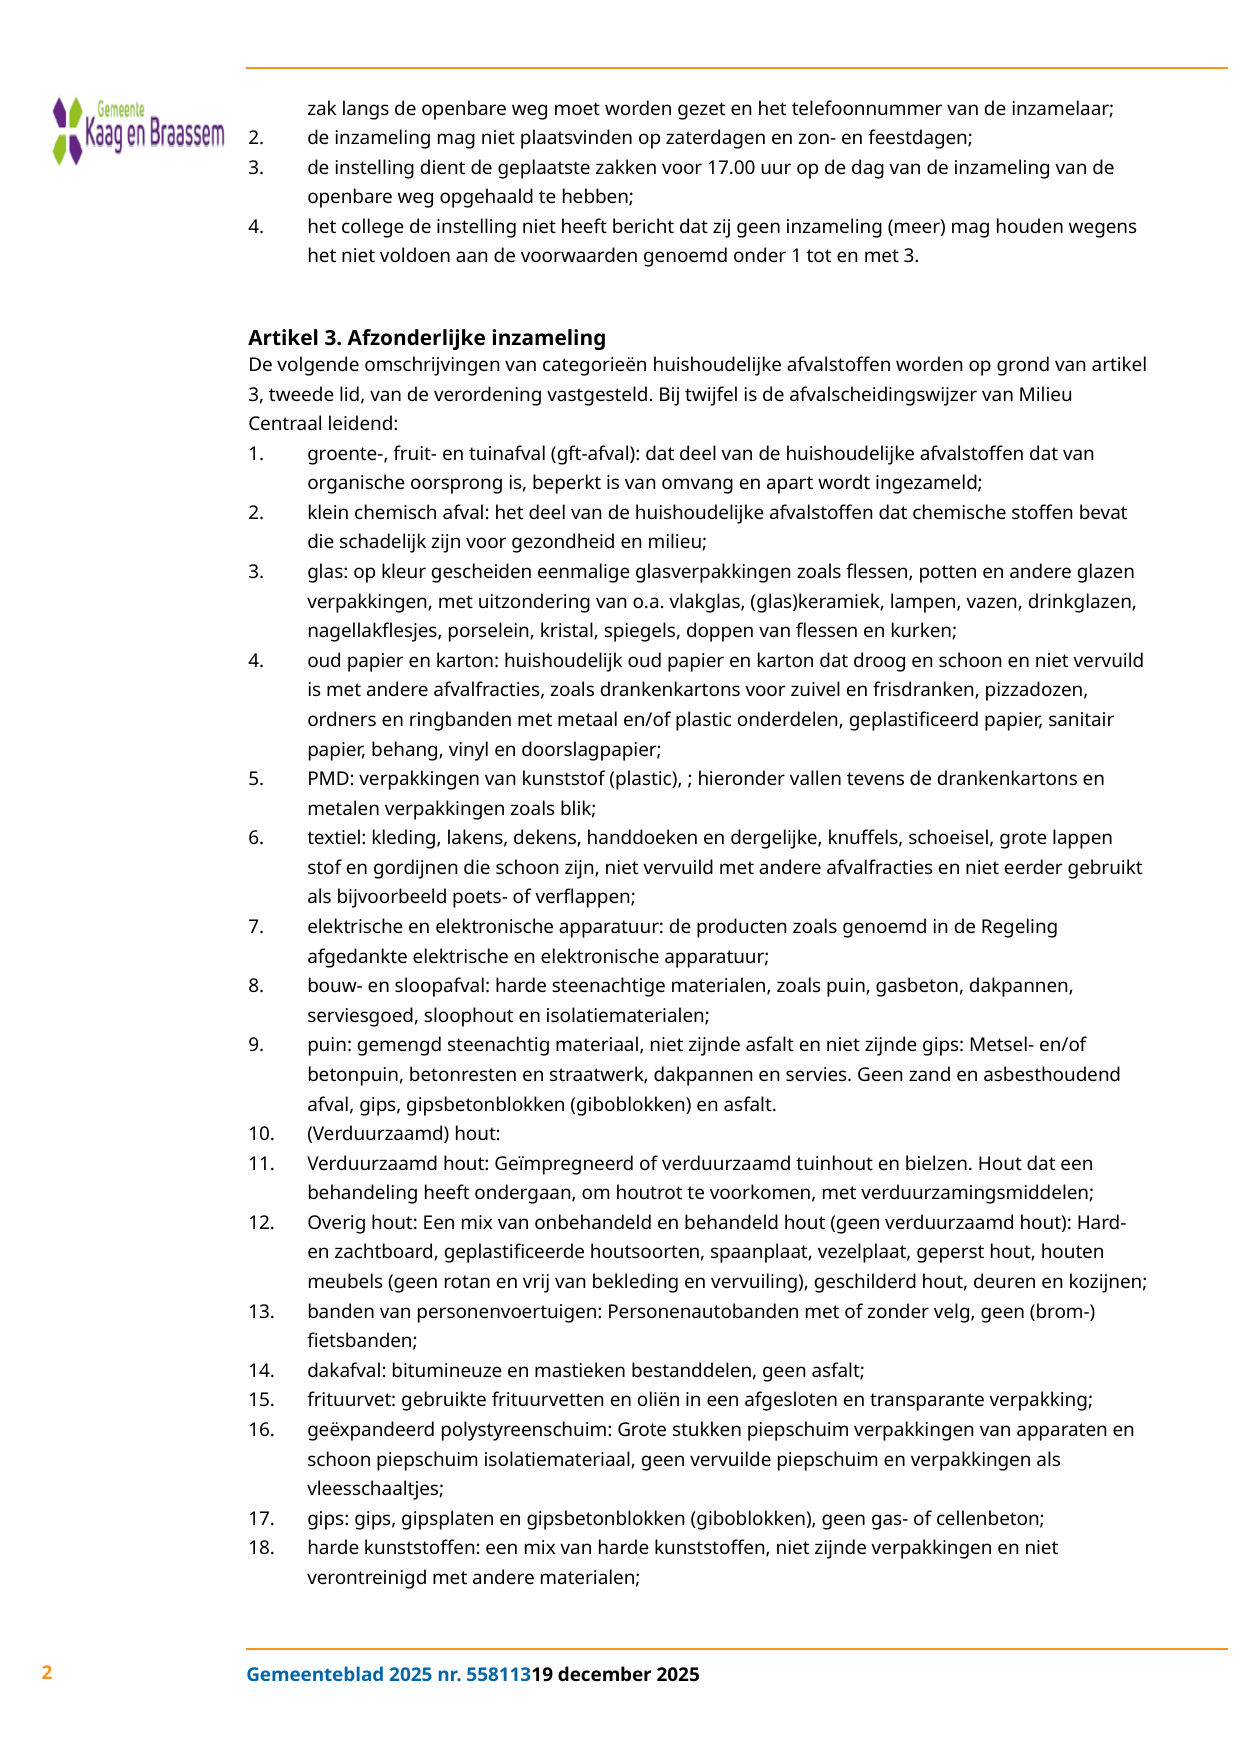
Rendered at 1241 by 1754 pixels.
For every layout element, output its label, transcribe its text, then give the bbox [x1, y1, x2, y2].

list Verduurzaamd hout: Geïmpregneerd of verduurzaamd tuinhout en bielzen. Hout dat een behandeling heeft ondergaan, om houtrot te voorkomen, met verduurzamingsmiddelen; [248, 1150, 1152, 1205]
text De volgende omschrijvingen van categorieën huishoudelijke afvalstoffen worden op grond van artikel 3, tweede lid, van de verordening vastgesteld. Bij twijfel is de afvalscheidingswijzer van Milieu Centraal leidend: [248, 351, 1152, 436]
list banden van personenvoertuigen: Personenautobanden met of zonder velg, geen (brom-) fietsbanden; [248, 1298, 1152, 1353]
list Overig hout: Een mix van onbehandeld en behandeld hout (geen verduurzaamd hout): Hard- en zachtboard, geplastificeerde houtsoorten, spaanplaat, vezelplaat, geperst hout, houten meubels (geen rotan en vrij van bekleding en vervuiling), geschilderd hout, deuren en kozijnen; [248, 1209, 1152, 1294]
list dakafval: bitumineuze en mastieken bestanddelen, geen asfalt; [248, 1357, 1152, 1383]
list glas: op kleur gescheiden eenmalige glasverpakkingen zoals flessen, potten en andere glazen verpakkingen, met uitzondering van o.a. vlakglas, (glas)keramiek, lampen, vazen, drinkglazen, nagellakflesjes, porselein, kristal, spiegels, doppen van flessen en kurken; [248, 558, 1152, 643]
list textiel: kleding, lakens, dekens, handdoeken en dergelijke, knuffels, schoeisel, grote lappen stof en gordijnen die schoon zijn, niet vervuild met andere afvalfracties en niet eerder gebruikt als bijvoorbeeld poets- of verflappen; [248, 824, 1152, 909]
list puin: gemengd steenachtig materiaal, niet zijnde asfalt en niet zijnde gips: Metsel- en/of betonpuin, betonresten en straatwerk, dakpannen en servies. Geen zand en asbesthoudend afval, gips, gipsbetonblokken (giboblokken) en asfalt. [248, 1032, 1152, 1116]
list (Verduurzaamd) hout: [248, 1120, 1152, 1146]
list frituurvet: gebruikte frituurvetten en oliën in een afgesloten en transparante verpakking; [248, 1387, 1152, 1412]
list harde kunststoffen: een mix van harde kunststoffen, niet zijnde verpakkingen en niet verontreinigd met andere materialen; [248, 1534, 1152, 1590]
list het college de instelling niet heeft bericht dat zij geen inzameling (meer) mag houden wegens het niet voldoen aan de voorwaarden genoemd onder 1 tot en met 3. [248, 213, 1152, 268]
list bouw- en sloopafval: harde steenachtige materialen, zoals puin, gasbeton, dakpannen, serviesgoed, sloophout en isolatiematerialen; [248, 972, 1152, 1028]
list geëxpandeerd polystyreenschuim: Grote stukken piepschuim verpakkingen van apparaten en schoon piepschuim isolatiemateriaal, geen vervuilde piepschuim en verpakkingen als vleesschaaltjes; [248, 1416, 1152, 1501]
list elektrische en elektronische apparatuur: de producten zoals genoemd in de Regeling afgedankte elektrische en elektronische apparatuur; [248, 913, 1152, 968]
list de inzameling mag niet plaatsvinden op zaterdagen en zon- en feestdagen; [248, 124, 1152, 150]
list PMD: verpakkingen van kunststof (plastic), ; hieronder vallen tevens de drankenkartons en metalen verpakkingen zoals blik; [248, 765, 1152, 821]
text Artikel 3. Afzonderlijke inzameling [248, 323, 1152, 351]
list zak langs de openbare weg moet worden gezet en het telefoonnummer van de inzamelaar; [248, 95, 1152, 121]
list klein chemisch afval: het deel van de huishoudelijke afvalstoffen dat chemische stoffen bevat die schadelijk zijn voor gezondheid en milieu; [248, 499, 1152, 554]
picture [41, 47, 231, 172]
list de instelling dient de geplaatste zakken voor 17.00 uur op de dag van de inzameling van de openbare weg opgehaald te hebben; [248, 154, 1152, 209]
list groente-, fruit- en tuinafval (gft-afval): dat deel van de huishoudelijke afvalstoffen dat van organische oorsprong is, beperkt is van omvang en apart wordt ingezameld; [248, 440, 1152, 495]
list oud papier en karton: huishoudelijk oud papier en karton dat droog en schoon en niet vervuild is met andere afvalfracties, zoals drankenkartons voor zuivel en frisdranken, pizzadozen, ordners en ringbanden met metaal en/of plastic onderdelen, geplastificeerd papier, sanitair papier, behang, vinyl en doorslagpapier; [248, 647, 1152, 761]
list gips: gips, gipsplaten en gipsbetonblokken (giboblokken), geen gas- of cellenbeton; [248, 1505, 1152, 1531]
